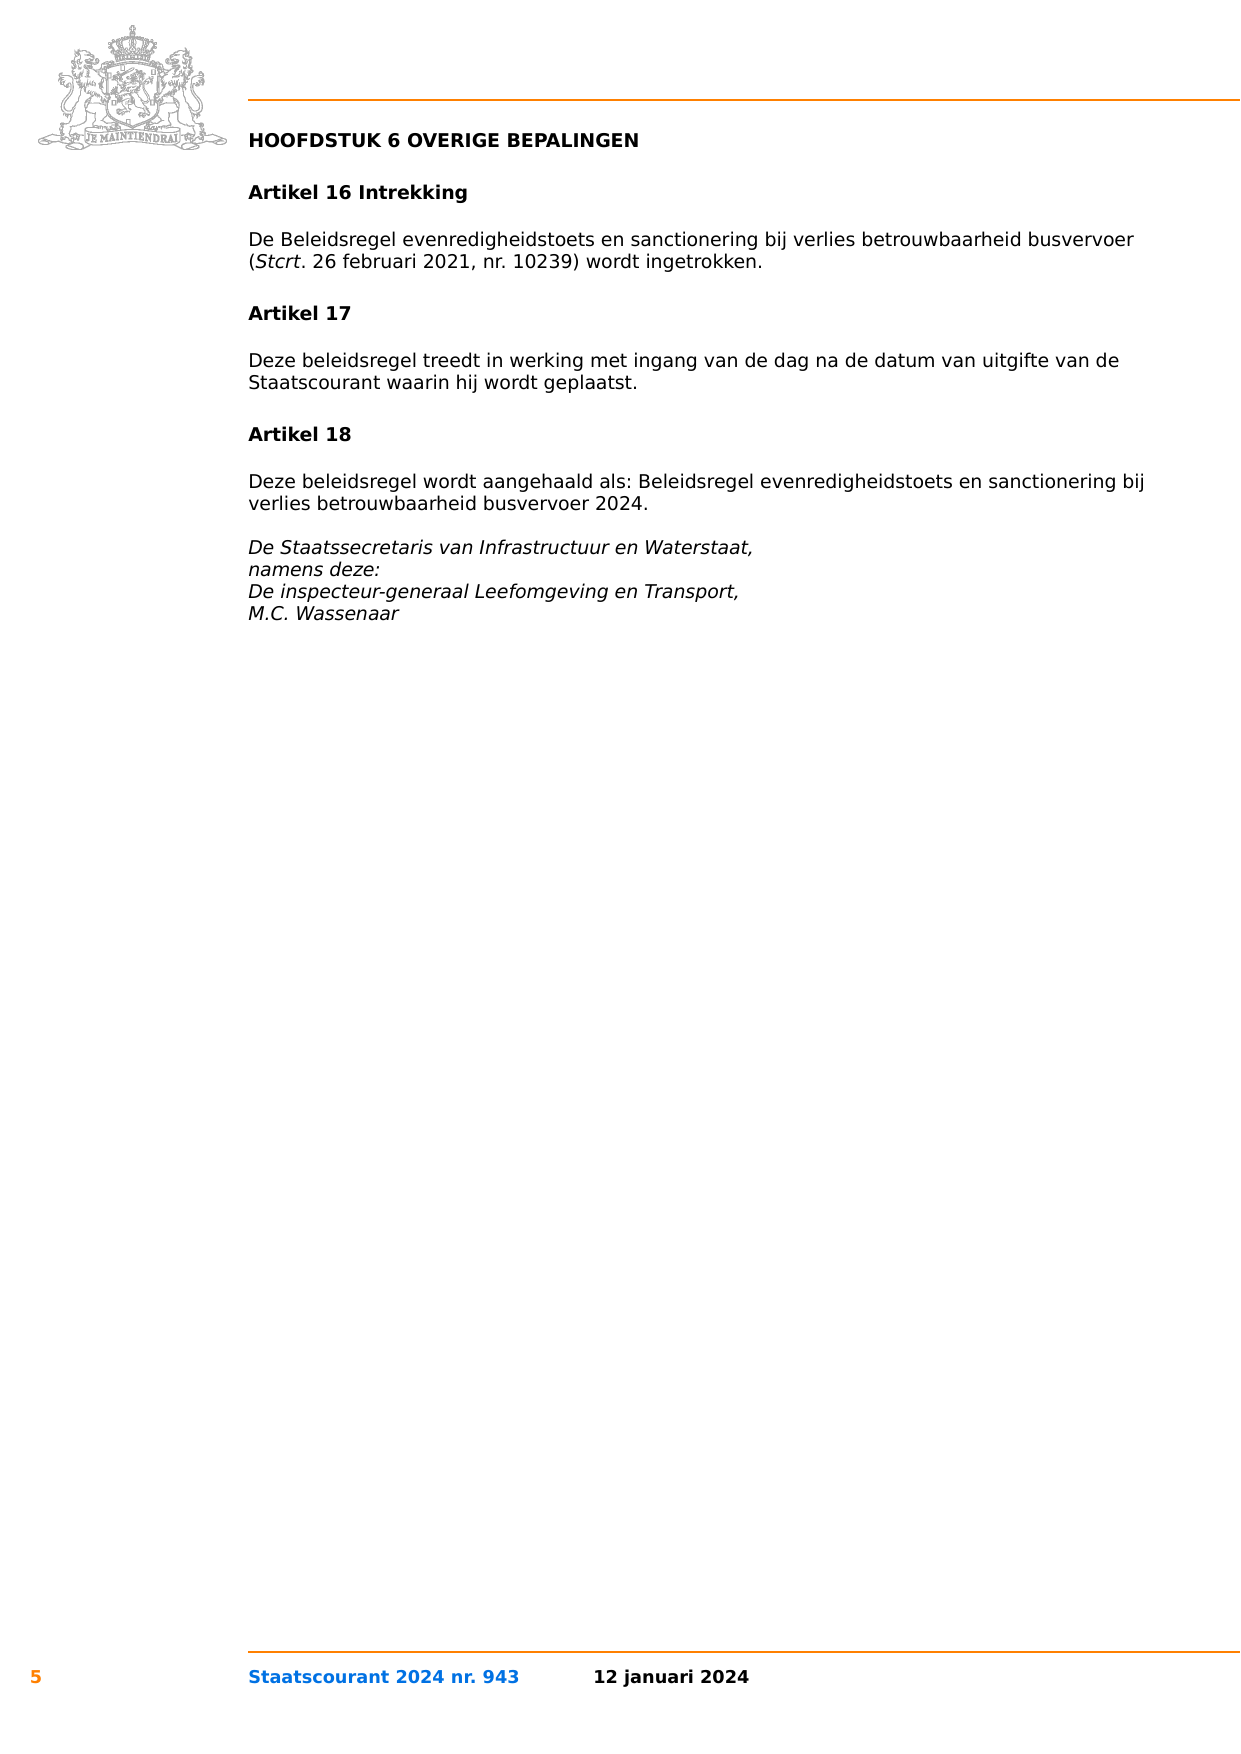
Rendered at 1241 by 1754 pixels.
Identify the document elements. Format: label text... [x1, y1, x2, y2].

subtitle Artikel 16 Intrekking [248, 182, 1163, 204]
subtitle Artikel 17 [248, 303, 1163, 325]
text De Staatssecretaris van Infrastructuur en Waterstaat, namens deze: De inspecteur-generaal Leefomgeving en Transport, M.C. Wassenaar [248, 537, 1163, 624]
subtitle Artikel 18 [248, 424, 1163, 446]
text Deze beleidsregel wordt aangehaald als: Beleidsregel evenredigheidstoets en sanctionering bij verlies betrouwbaarheid busvervoer 2024. [248, 471, 1163, 515]
text Deze beleidsregel treedt in werking met ingang van de dag na de datum van uitgifte van de Staatscourant waarin hij wordt geplaatst. [248, 350, 1163, 394]
text De Beleidsregel evenredigheidstoets en sanctionering bij verlies betrouwbaarheid busvervoer (Stcrt. 26 februari 2021, nr. 10239) wordt ingetrokken. [248, 229, 1163, 273]
subtitle HOOFDSTUK 6 OVERIGE BEPALINGEN [248, 130, 1163, 152]
picture [38, 25, 227, 150]
